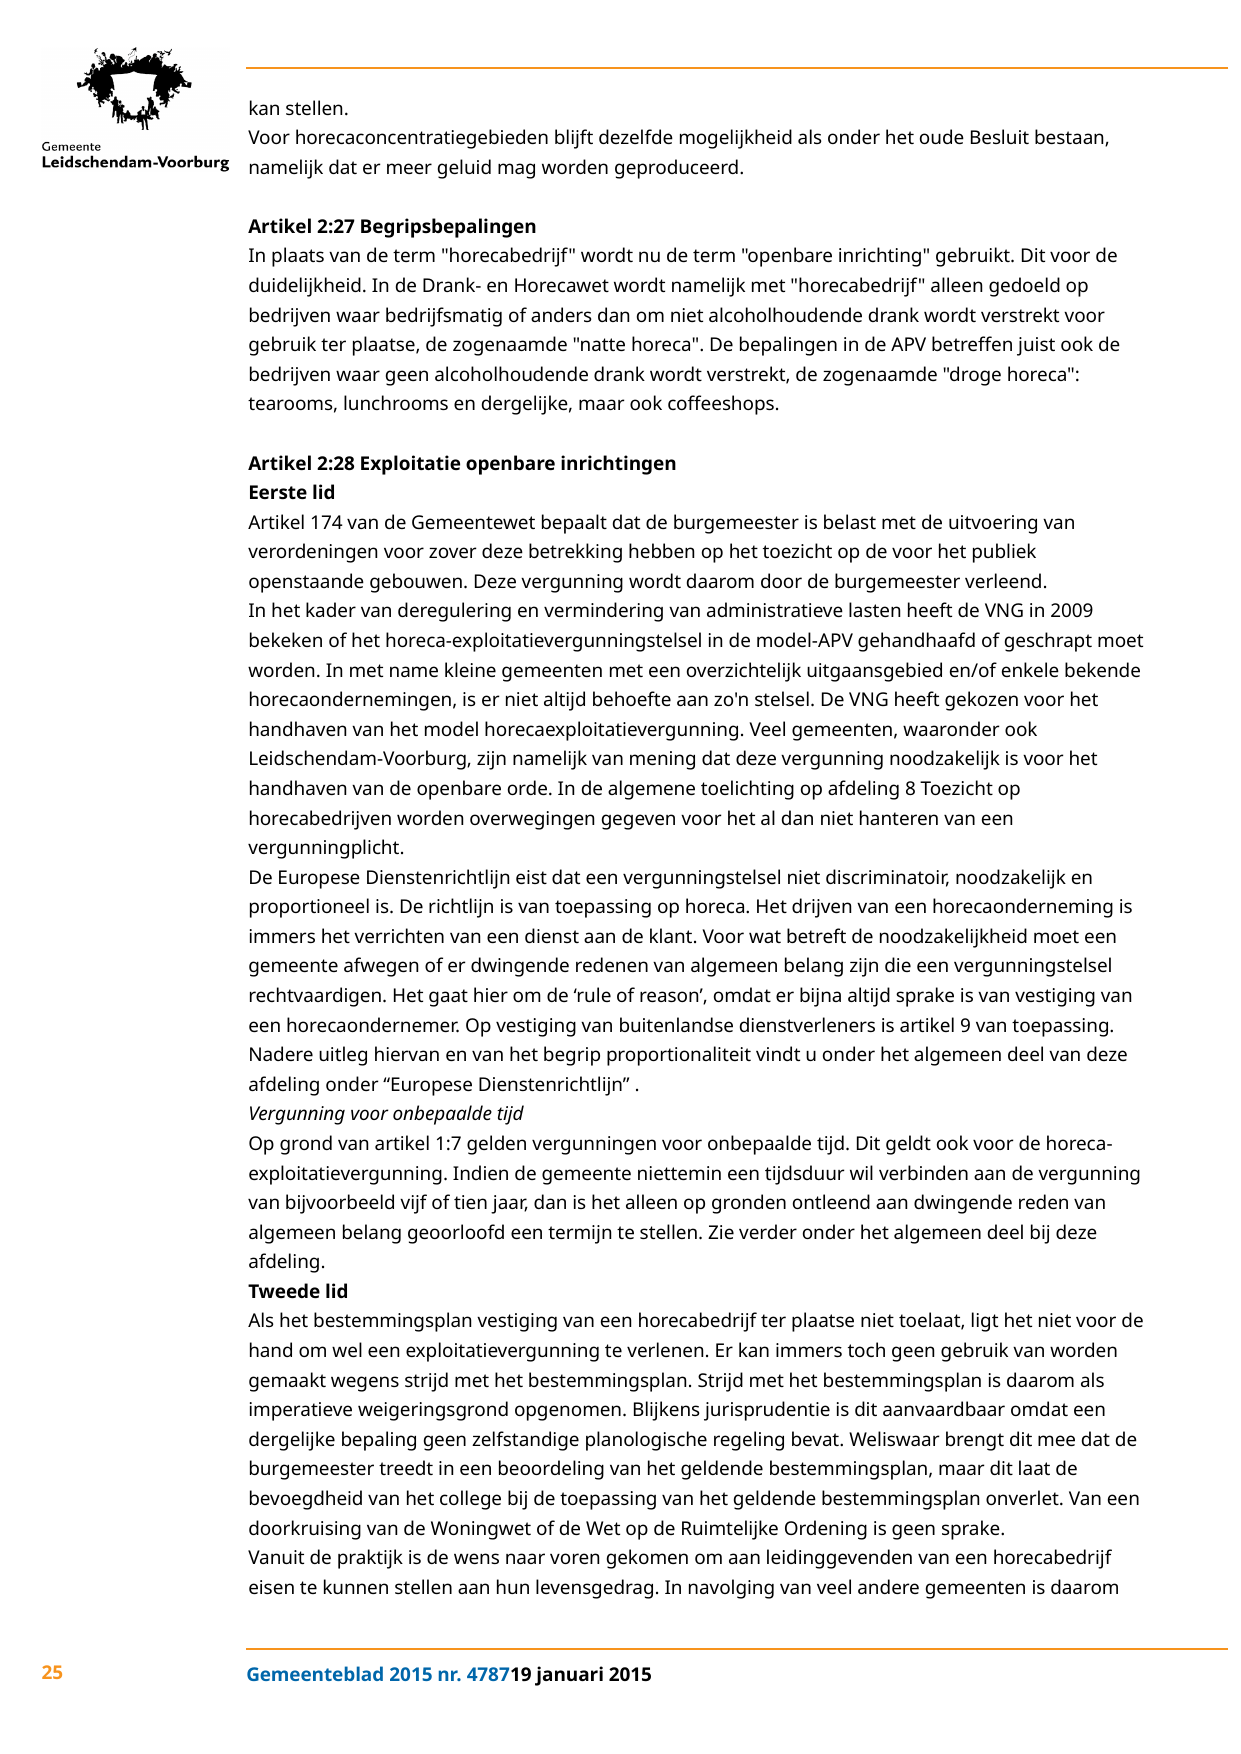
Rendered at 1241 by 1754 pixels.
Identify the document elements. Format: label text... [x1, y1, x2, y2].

text In het kader van deregulering en vermindering van administratieve lasten heeft de VNG in 2009 bekeken of het horeca-exploitatievergunningstelsel in de model-APV gehandhaafd of geschrapt moet worden. In met name kleine gemeenten met een overzichtelijk uitgaansgebied en/of enkele bekende horecaondernemingen, is er niet altijd behoefte aan zo'n stelsel. De VNG heeft gekozen voor het handhaven van het model horecaexploitatievergunning. Veel gemeenten, waaronder ook Leidschendam-Voorburg, zijn namelijk van mening dat deze vergunning noodzakelijk is voor het handhaven van de openbare orde. In de algemene toelichting op afdeling 8 Toezicht op horecabedrijven worden overwegingen gegeven voor het al dan niet hanteren van een vergunningplicht. [248, 598, 1152, 860]
text Als het bestemmingsplan vestiging van een horecabedrijf ter plaatse niet toelaat, ligt het niet voor de hand om wel een exploitatievergunning te verlenen. Er kan immers toch geen gebruik van worden gemaakt wegens strijd met het bestemmingsplan. Strijd met het bestemmingsplan is daarom als imperatieve weigeringsgrond opgenomen. Blijkens jurisprudentie is dit aanvaardbaar omdat een dergelijke bepaling geen zelfstandige planologische regeling bevat. Weliswaar brengt dit mee dat de burgemeester treedt in een beoordeling van het geldende bestemmingsplan, maar dit laat de bevoegdheid van het college bij de toepassing van het geldende bestemmingsplan onverlet. Van een doorkruising van de Woningwet of de Wet op de Ruimtelijke Ordening is geen sprake. [248, 1308, 1152, 1541]
text Voor horecaconcentratiegebieden blijft dezelfde mogelijkheid als onder het oude Besluit bestaan, namelijk dat er meer geluid mag worden geproduceerd. [248, 124, 1152, 180]
text Op grond van artikel 1:7 gelden vergunningen voor onbepaalde tijd. Dit geldt ook voor de horeca-exploitatievergunning. Indien de gemeente niettemin een tijdsduur wil verbinden aan de vergunning van bijvoorbeeld vijf of tien jaar, dan is het alleen op gronden ontleend aan dwingende reden van algemeen belang geoorloofd een termijn te stellen. Zie verder onder het algemeen deel bij deze afdeling. [248, 1130, 1152, 1274]
text Artikel 2:27 Begripsbepalingen [248, 213, 1152, 239]
text Vergunning voor onbepaalde tijd [248, 1101, 1152, 1126]
text Artikel 174 van de Gemeentewet bepaalt dat de burgemeester is belast met de uitvoering van verordeningen voor zover deze betrekking hebben op het toezicht op de voor het publiek openstaande gebouwen. Deze vergunning wordt daarom door de burgemeester verleend. [248, 509, 1152, 594]
text Eerste lid [248, 479, 1152, 505]
text In plaats van de term "horecabedrijf" wordt nu de term "openbare inrichting" gebruikt. Dit voor de duidelijkheid. In de Drank- en Horecawet wordt namelijk met "horecabedrijf" alleen gedoeld op bedrijven waar bedrijfsmatig of anders dan om niet alcoholhoudende drank wordt verstrekt voor gebruik ter plaatse, de zogenaamde "natte horeca". De bepalingen in de APV betreffen juist ook de bedrijven waar geen alcoholhoudende drank wordt verstrekt, de zogenaamde "droge horeca": tearooms, lunchrooms en dergelijke, maar ook coffeeshops. [248, 243, 1152, 416]
text Vanuit de praktijk is de wens naar voren gekomen om aan leidinggevenden van een horecabedrijf eisen te kunnen stellen aan hun levensgedrag. In navolging van veel andere gemeenten is daarom [248, 1544, 1152, 1600]
text Artikel 2:28 Exploitatie openbare inrichtingen [248, 450, 1152, 476]
text De Europese Dienstenrichtlijn eist dat een vergunningstelsel niet discriminatoir, noodzakelijk en proportioneel is. De richtlijn is van toepassing op horeca. Het drijven van een horecaonderneming is immers het verrichten van een dienst aan de klant. Voor wat betreft de noodzakelijkheid moet een gemeente afwegen of er dwingende redenen van algemeen belang zijn die een vergunningstelsel rechtvaardigen. Het gaat hier om de ‘rule of reason’, omdat er bijna altijd sprake is van vestiging van een horecaondernemer. Op vestiging van buitenlandse dienstverleners is artikel 9 van toepassing. Nadere uitleg hiervan en van het begrip proportionaliteit vindt u onder het algemeen deel van deze afdeling onder “Europese Dienstenrichtlijn” . [248, 864, 1152, 1097]
text Tweede lid [248, 1278, 1152, 1304]
text kan stellen. [248, 95, 1152, 121]
picture [41, 47, 231, 172]
